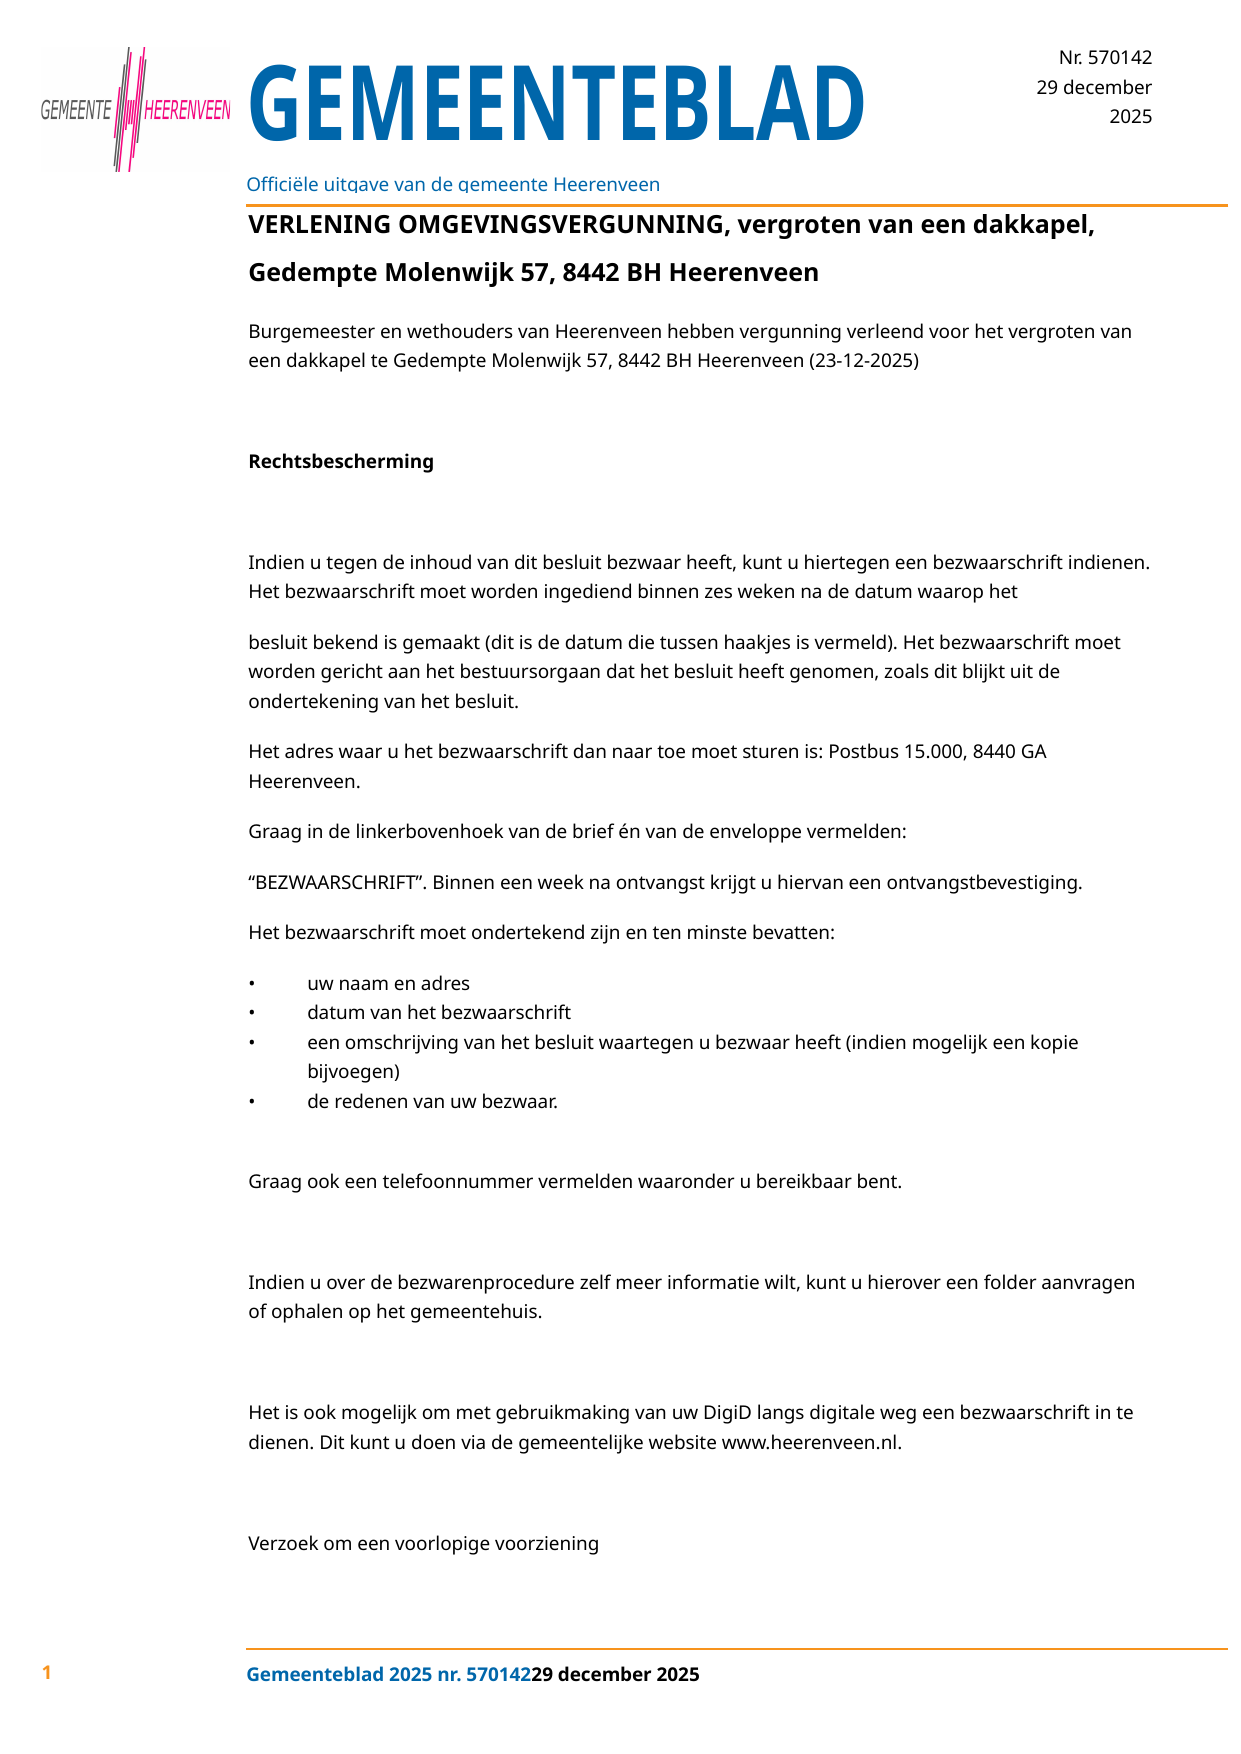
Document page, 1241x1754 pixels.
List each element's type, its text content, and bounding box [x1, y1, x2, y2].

text Indien u tegen de inhoud van dit besluit bezwaar heeft, kunt u hiertegen een bezwaarschrift indienen. Het bezwaarschrift moet worden ingediend binnen zes weken na de datum waarop het [248, 549, 1152, 604]
text Burgemeester en wethouders van Heerenveen hebben vergunning verleend voor het vergroten van een dakkapel te Gedempte Molenwijk 57, 8442 BH Heerenveen (23-12-2025) [248, 318, 1152, 373]
text “BEZWAARSCHRIFT”. Binnen een week na ontvangst krijgt u hiervan een ontvangstbevestiging. [248, 869, 1152, 895]
list een omschrijving van het besluit waartegen u bezwaar heeft (indien mogelijk een kopie bijvoegen) [248, 1029, 1152, 1084]
text VERLENING OMGEVINGSVERGUNNING, vergroten van een dakkapel, Gedempte Molenwijk 57, 8442 BH Heerenveen [248, 207, 1152, 288]
list datum van het bezwaarschrift [248, 999, 1152, 1025]
list de redenen van uw bezwaar. [248, 1088, 1152, 1114]
text Indien u over de bezwarenprocedure zelf meer informatie wilt, kunt u hierover een folder aanvragen of ophalen op het gemeentehuis. [248, 1269, 1152, 1324]
list uw naam en adres [248, 970, 1152, 996]
text Graag in de linkerbovenhoek van de brief én van de enveloppe vermelden: [248, 819, 1152, 844]
text besluit bekend is gemaakt (dit is de datum die tussen haakjes is vermeld). Het bezwaarschrift moet worden gericht aan het bestuursorgaan dat het besluit heeft genomen, zoals dit blijkt uit de ondertekening van het besluit. [248, 629, 1152, 714]
picture [41, 47, 231, 172]
text Het adres waar u het bezwaarschrift dan naar toe moet sturen is: Postbus 15.000, 8440 GA Heerenveen. [248, 739, 1152, 794]
text Graag ook een telefoonnummer vermelden waaronder u bereikbaar bent. [248, 1168, 1152, 1194]
text Rechtsbescherming [248, 448, 1152, 474]
text Het is ook mogelijk om met gebruikmaking van uw DigiD langs digitale weg een bezwaarschrift in te dienen. Dit kunt u doen via de gemeentelijke website www.heerenveen.nl. [248, 1399, 1152, 1455]
text Verzoek om een voorlopige voorziening [248, 1530, 1152, 1556]
text Het bezwaarschrift moet ondertekend zijn en ten minste bevatten: [248, 919, 1152, 945]
